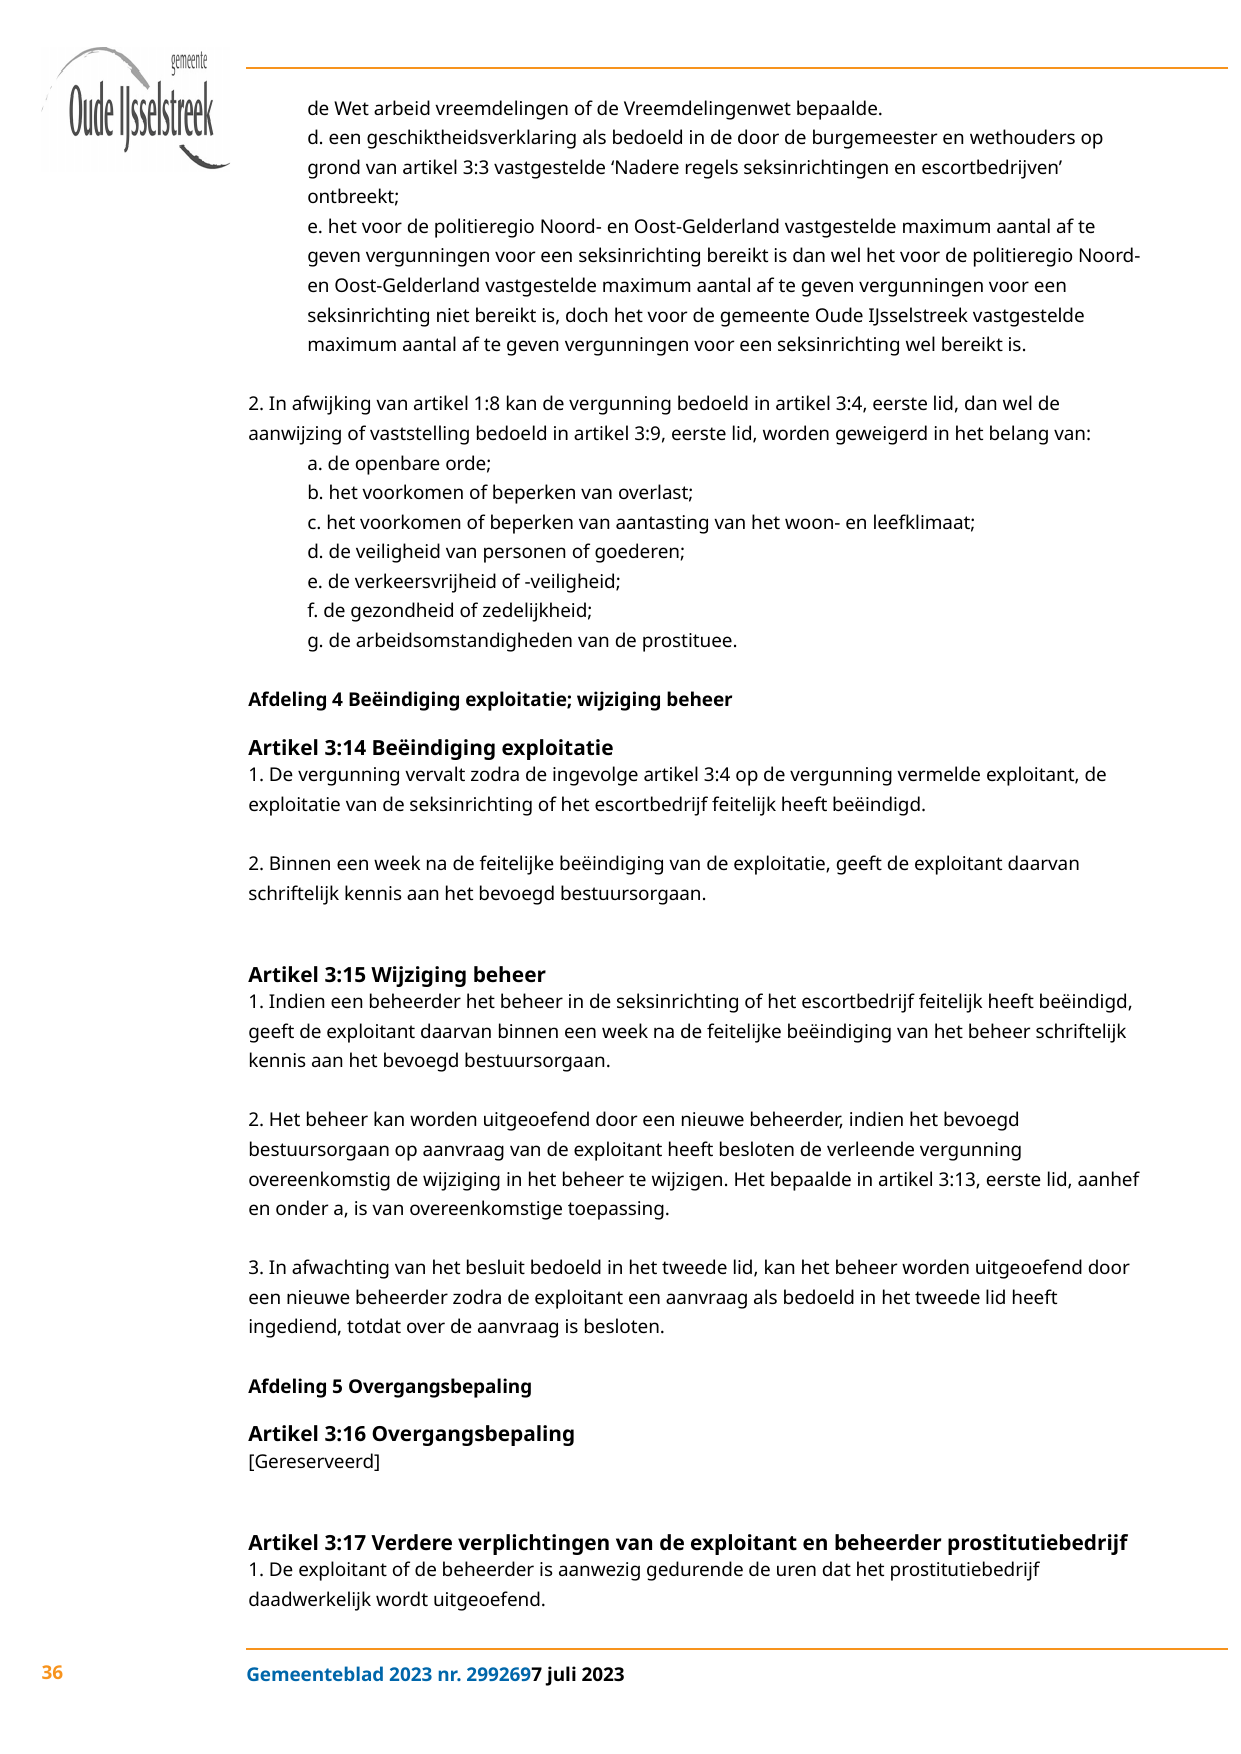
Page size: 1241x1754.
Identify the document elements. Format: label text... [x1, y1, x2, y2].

picture [41, 47, 231, 172]
text Afdeling 4 Beëindiging exploitatie; wijziging beheer [248, 686, 1152, 712]
text [Gereserveerd] [248, 1448, 1152, 1473]
list a. de openbare orde; [248, 450, 1152, 476]
list de Wet arbeid vreemdelingen of de Vreemdelingenwet bepaalde. [248, 95, 1152, 121]
list d. de veiligheid van personen of goederen; [248, 538, 1152, 564]
text Artikel 3:15 Wijziging beheer [248, 960, 1152, 988]
list d. een geschiktheidsverklaring als bedoeld in de door de burgemeester en wethouders op grond van artikel 3:3 vastgestelde ‘Nadere regels seksinrichtingen en escortbedrijven’ ontbreekt; [248, 124, 1152, 209]
list f. de gezondheid of zedelijkheid; [248, 598, 1152, 623]
text 2. Binnen een week na de feitelijke beëindiging van de exploitatie, geeft de exploitant daarvan schriftelijk kennis aan het bevoegd bestuursorgaan. [248, 850, 1152, 906]
list c. het voorkomen of beperken van aantasting van het woon- en leefklimaat; [248, 509, 1152, 535]
list e. de verkeersvrijheid of -veiligheid; [248, 568, 1152, 594]
text 1. De exploitant of de beheerder is aanwezig gedurende de uren dat het prostitutiebedrijf daadwerkelijk wordt uitgeoefend. [248, 1556, 1152, 1612]
text Artikel 3:16 Overgangsbepaling [248, 1419, 1152, 1448]
text 3. In afwachting van het besluit bedoeld in het tweede lid, kan het beheer worden uitgeoefend door een nieuwe beheerder zodra de exploitant een aanvraag als bedoeld in het tweede lid heeft ingediend, totdat over de aanvraag is besloten. [248, 1254, 1152, 1339]
text 2. In afwijking van artikel 1:8 kan de vergunning bedoeld in artikel 3:4, eerste lid, dan wel de aanwijzing of vaststelling bedoeld in artikel 3:9, eerste lid, worden geweigerd in het belang van: [248, 391, 1152, 446]
text 1. De vergunning vervalt zodra de ingevolge artikel 3:4 op de vergunning vermelde exploitant, de exploitatie van de seksinrichting of het escortbedrijf feitelijk heeft beëindigd. [248, 761, 1152, 817]
list b. het voorkomen of beperken van overlast; [248, 479, 1152, 505]
list e. het voor de politieregio Noord- en Oost-Gelderland vastgestelde maximum aantal af te geven vergunningen voor een seksinrichting bereikt is dan wel het voor de politieregio Noord- en Oost-Gelderland vastgestelde maximum aantal af te geven vergunningen voor een seksinrichting niet bereikt is, doch het voor de gemeente Oude IJsselstreek vastgestelde maximum aantal af te geven vergunningen voor een seksinrichting wel bereikt is. [248, 213, 1152, 357]
text 1. Indien een beheerder het beheer in de seksinrichting of het escortbedrijf feitelijk heeft beëindigd, geeft de exploitant daarvan binnen een week na de feitelijke beëindiging van het beheer schriftelijk kennis aan het bevoegd bestuursorgaan. [248, 988, 1152, 1073]
text Artikel 3:14 Beëindiging exploitatie [248, 733, 1152, 761]
text Artikel 3:17 Verdere verplichtingen van de exploitant en beheerder prostitutiebedrijf [248, 1528, 1152, 1556]
list g. de arbeidsomstandigheden van de prostituee. [248, 627, 1152, 653]
text Afdeling 5 Overgangsbepaling [248, 1373, 1152, 1398]
text 2. Het beheer kan worden uitgeoefend door een nieuwe beheerder, indien het bevoegd bestuursorgaan op aanvraag van de exploitant heeft besloten de verleende vergunning overeenkomstig de wijziging in het beheer te wijzigen. Het bepaalde in artikel 3:13, eerste lid, aanhef en onder a, is van overeenkomstige toepassing. [248, 1107, 1152, 1221]
